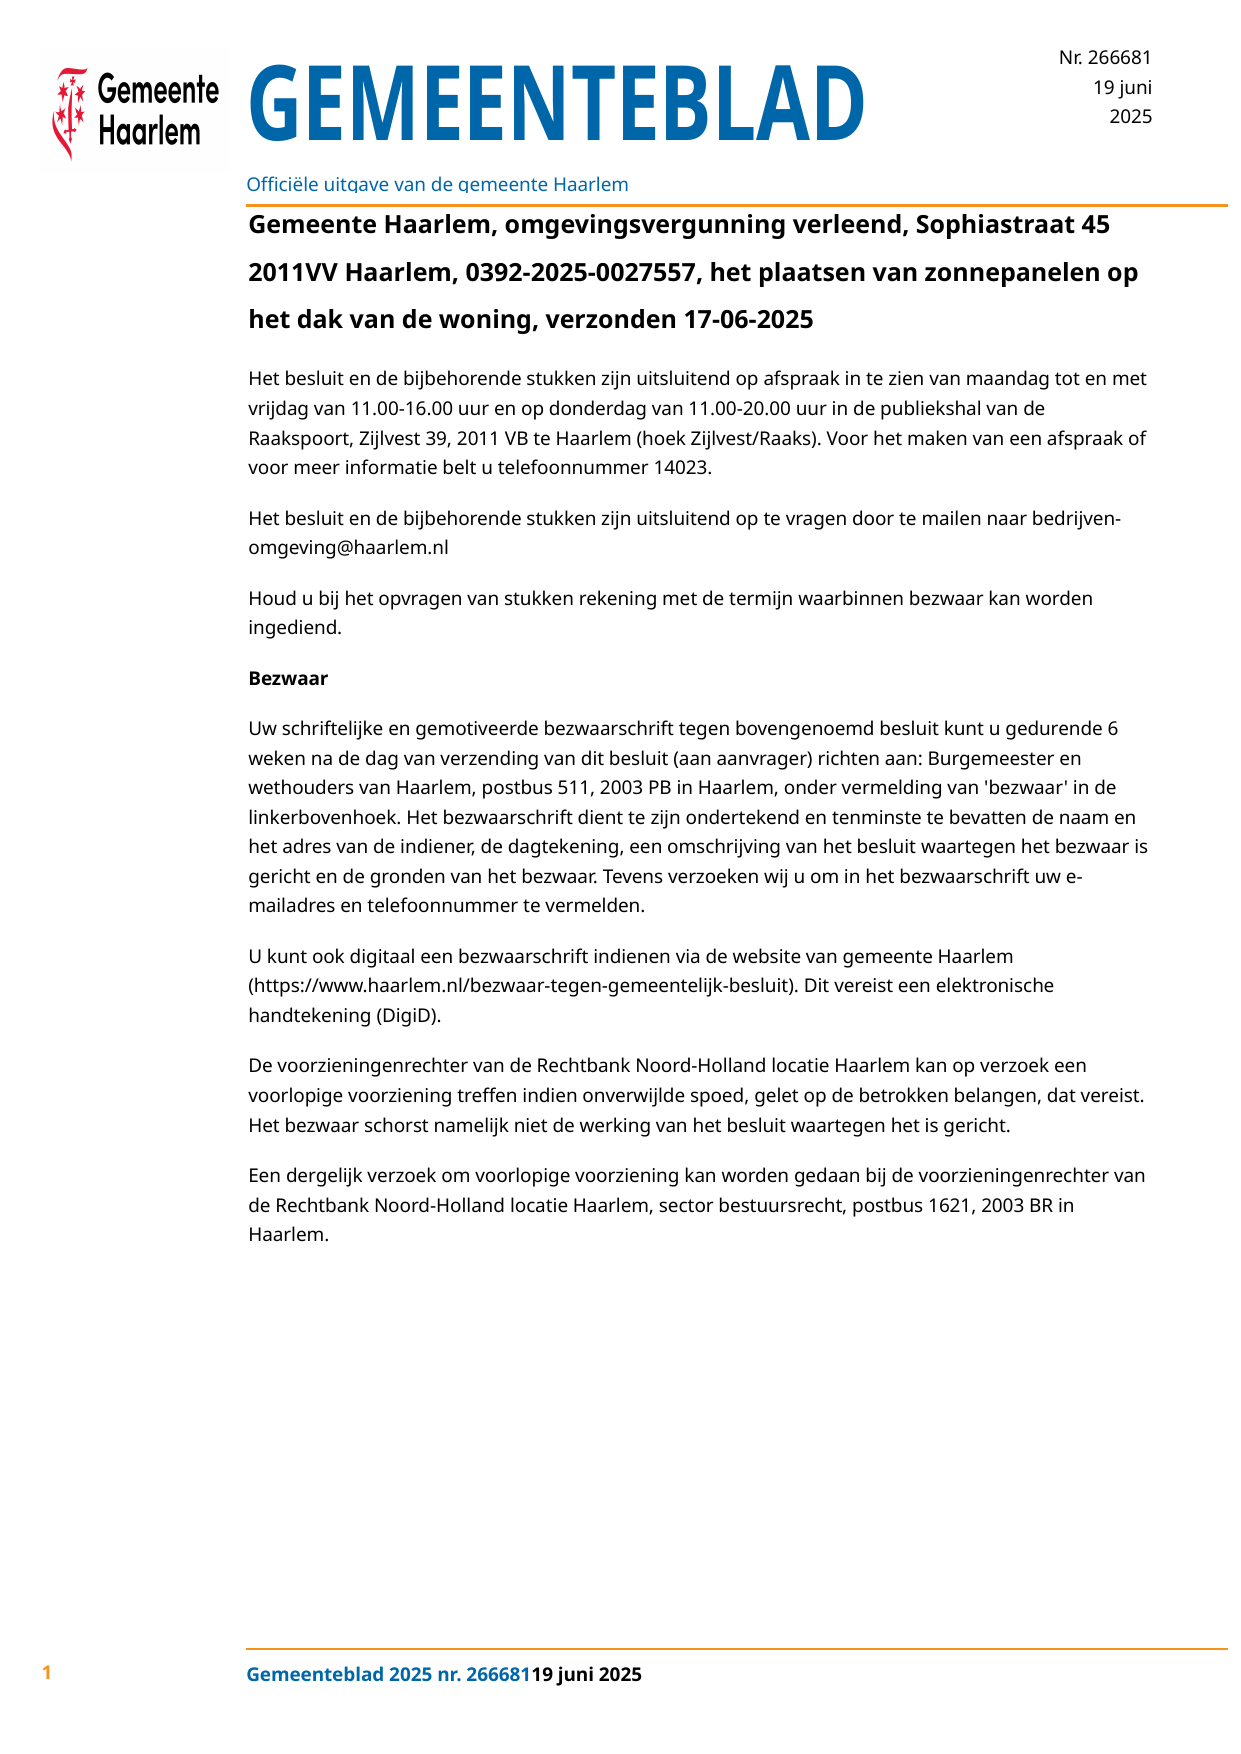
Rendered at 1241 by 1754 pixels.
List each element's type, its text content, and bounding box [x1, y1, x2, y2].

text Het besluit en de bijbehorende stukken zijn uitsluitend op afspraak in te zien van maandag tot en met vrijdag van 11.00-16.00 uur en op donderdag van 11.00-20.00 uur in de publiekshal van de Raakspoort, Zijlvest 39, 2011 VB te Haarlem (hoek Zijlvest/Raaks). Voor het maken van een afspraak of voor meer informatie belt u telefoonnummer 14023. [248, 366, 1152, 480]
text Houd u bij het opvragen van stukken rekening met de termijn waarbinnen bezwaar kan worden ingediend. [248, 585, 1152, 640]
text U kunt ook digitaal een bezwaarschrift indienen via de website van gemeente Haarlem (https://www.haarlem.nl/bezwaar-tegen-gemeentelijk-besluit). Dit vereist een elektronische handtekening (DigiD). [248, 943, 1152, 1028]
text Het besluit en de bijbehorende stukken zijn uitsluitend op te vragen door te mailen naar bedrijven-omgeving@haarlem.nl [248, 505, 1152, 560]
text Gemeente Haarlem, omgevingsvergunning verleend, Sophiastraat 45 2011VV Haarlem, 0392-2025-0027557, het plaatsen van zonnepanelen op het dak van de woning, verzonden 17-06-2025 [248, 207, 1152, 336]
picture [41, 47, 231, 172]
text Uw schriftelijke en gemotiveerde bezwaarschrift tegen bovengenoemd besluit kunt u gedurende 6 weken na de dag van verzending van dit besluit (aan aanvrager) richten aan: Burgemeester en wethouders van Haarlem, postbus 511, 2003 PB in Haarlem, onder vermelding van 'bezwaar' in de linkerbovenhoek. Het bezwaarschrift dient te zijn ondertekend en tenminste te bevatten de naam en het adres van de indiener, de dagtekening, een omschrijving van het besluit waartegen het bezwaar is gericht en de gronden van het bezwaar. Tevens verzoeken wij u om in het bezwaarschrift uw e-mailadres en telefoonnummer te vermelden. [248, 715, 1152, 918]
text De voorzieningenrechter van de Rechtbank Noord-Holland locatie Haarlem kan op verzoek een voorlopige voorziening treffen indien onverwijlde spoed, gelet op de betrokken belangen, dat vereist. Het bezwaar schorst namelijk niet de werking van het besluit waartegen het is gericht. [248, 1053, 1152, 1137]
text Bezwaar [248, 665, 1152, 690]
text Een dergelijk verzoek om voorlopige voorziening kan worden gedaan bij de voorzieningenrechter van de Rechtbank Noord-Holland locatie Haarlem, sector bestuursrecht, postbus 1621, 2003 BR in Haarlem. [248, 1162, 1152, 1247]
